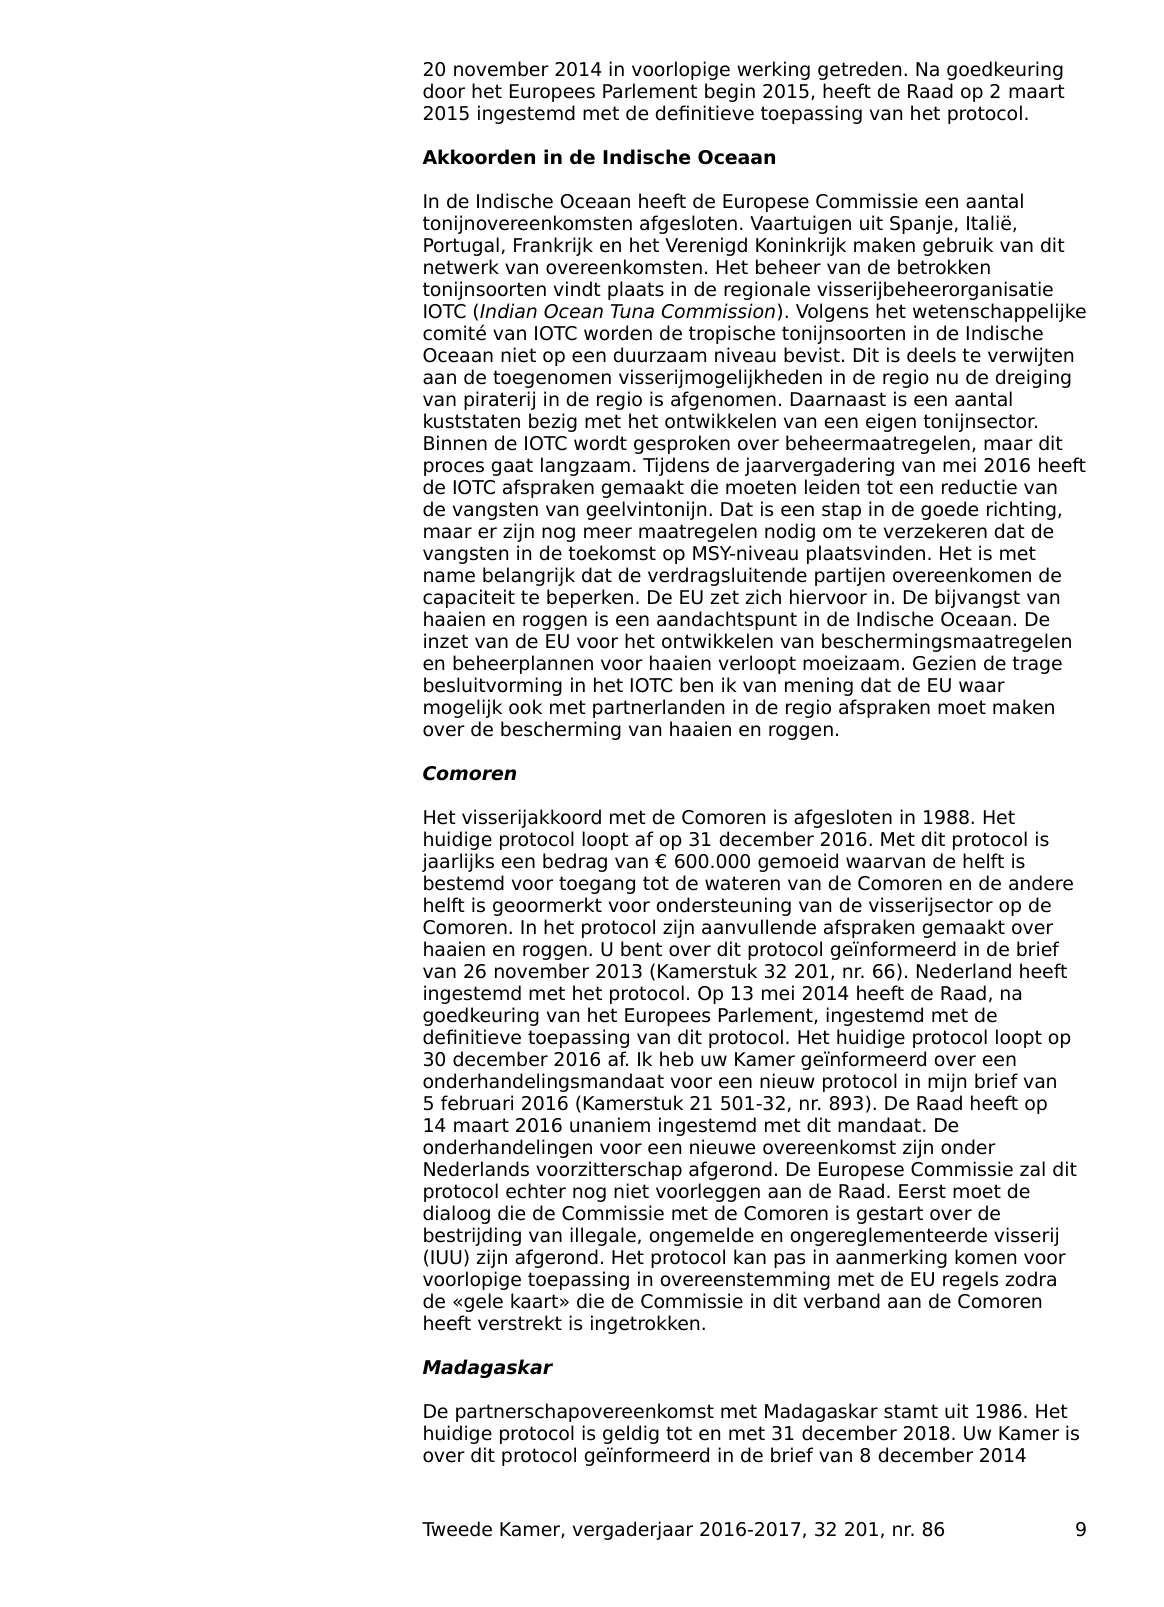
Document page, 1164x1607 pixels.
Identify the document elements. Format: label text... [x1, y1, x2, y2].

text 20 november 2014 in voorlopige werking getreden. Na goedkeuring door het Europees Parlement begin 2015, heeft de Raad op 2 maart 2015 ingestemd met de definitieve toepassing van het protocol. [422, 59, 1087, 125]
subtitle Akkoorden in de Indische Oceaan [422, 147, 1087, 169]
text De partnerschapovereenkomst met Madagaskar stamt uit 1986. Het huidige protocol is geldig tot en met 31 december 2018. Uw Kamer is over dit protocol geïnformeerd in de brief van 8 december 2014 [422, 1401, 1087, 1467]
text Het visserijakkoord met de Comoren is afgesloten in 1988. Het huidige protocol loopt af op 31 december 2016. Met dit protocol is jaarlijks een bedrag van € 600.000 gemoeid waarvan de helft is bestemd voor toegang tot de wateren van de Comoren en de andere helft is geoormerkt voor ondersteuning van de visserijsector op de Comoren. In het protocol zijn aanvullende afspraken gemaakt over haaien en roggen. U bent over dit protocol geïnformeerd in de brief van 26 november 2013 (Kamerstuk 32 201, nr. 66). Nederland heeft ingestemd met het protocol. Op 13 mei 2014 heeft de Raad, na goedkeuring van het Europees Parlement, ingestemd met de definitieve toepassing van dit protocol. Het huidige protocol loopt op 30 december 2016 af. Ik heb uw Kamer geïnformeerd over een onderhandelingsmandaat voor een nieuw protocol in mijn brief van 5 februari 2016 (Kamerstuk 21 501-32, nr. 893). De Raad heeft op 14 maart 2016 unaniem ingestemd met dit mandaat. De onderhandelingen voor een nieuwe overeenkomst zijn onder Nederlands voorzitterschap afgerond. De Europese Commissie zal dit protocol echter nog niet voorleggen aan de Raad. Eerst moet de dialoog die de Commissie met de Comoren is gestart over de bestrijding van illegale, ongemelde en ongereglementeerde visserij (IUU) zijn afgerond. Het protocol kan pas in aanmerking komen voor voorlopige toepassing in overeenstemming met de EU regels zodra de «gele kaart» die de Commissie in dit verband aan de Comoren heeft verstrekt is ingetrokken. [422, 807, 1087, 1335]
subtitle Comoren [422, 763, 1087, 785]
subtitle Madagaskar [422, 1357, 1087, 1379]
text In de Indische Oceaan heeft de Europese Commissie een aantal tonijnovereenkomsten afgesloten. Vaartuigen uit Spanje, Italië, Portugal, Frankrijk en het Verenigd Koninkrijk maken gebruik van dit netwerk van overeenkomsten. Het beheer van de betrokken tonijnsoorten vindt plaats in de regionale visserijbeheerorganisatie IOTC (Indian Ocean Tuna Commission). Volgens het wetenschappelijke comité van IOTC worden de tropische tonijnsoorten in de Indische Oceaan niet op een duurzaam niveau bevist. Dit is deels te verwijten aan de toegenomen visserijmogelijkheden in de regio nu de dreiging van piraterij in de regio is afgenomen. Daarnaast is een aantal kuststaten bezig met het ontwikkelen van een eigen tonijnsector. Binnen de IOTC wordt gesproken over beheermaatregelen, maar dit proces gaat langzaam. Tijdens de jaarvergadering van mei 2016 heeft de IOTC afspraken gemaakt die moeten leiden tot een reductie van de vangsten van geelvintonijn. Dat is een stap in de goede richting, maar er zijn nog meer maatregelen nodig om te verzekeren dat de vangsten in de toekomst op MSY-niveau plaatsvinden. Het is met name belangrijk dat de verdragsluitende partijen overeenkomen de capaciteit te beperken. De EU zet zich hiervoor in. De bijvangst van haaien en roggen is een aandachtspunt in de Indische Oceaan. De inzet van de EU voor het ontwikkelen van beschermingsmaatregelen en beheerplannen voor haaien verloopt moeizaam. Gezien de trage besluitvorming in het IOTC ben ik van mening dat de EU waar mogelijk ook met partnerlanden in de regio afspraken moet maken over de bescherming van haaien en roggen. [422, 191, 1087, 741]
